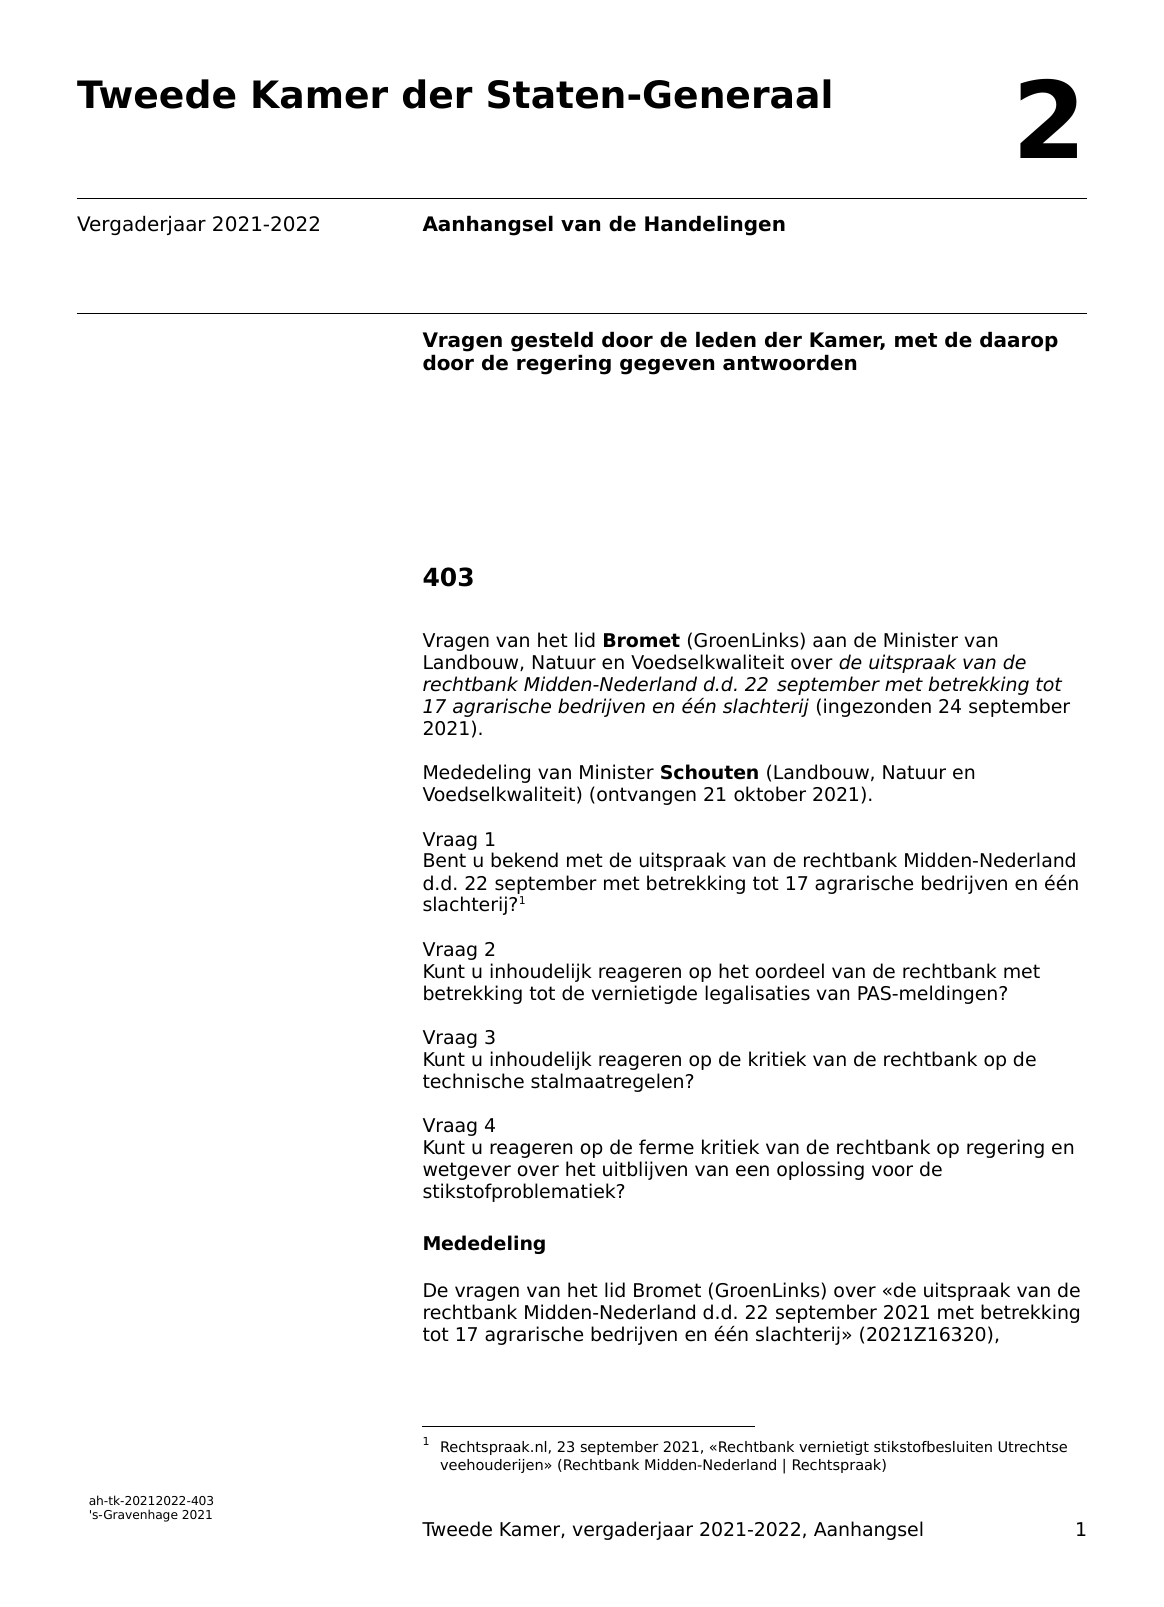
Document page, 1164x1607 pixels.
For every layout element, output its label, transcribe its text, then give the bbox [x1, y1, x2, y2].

text Vraag 3 [422, 1027, 1087, 1049]
text Mededeling van Minister Schouten (Landbouw, Natuur en Voedselkwaliteit) (ontvangen 21 oktober 2021). [422, 762, 1087, 806]
table_header 2 [886, 59, 1087, 198]
text Vragen van het lid Bromet (GroenLinks) aan de Minister van Landbouw, Natuur en Voedselkwaliteit over de uitspraak van de rechtbank Midden-Nederland d.d. 22 september met betrekking tot 17 agrarische bedrijven en één slachterij (ingezonden 24 september 2021). [422, 630, 1087, 740]
text 403 [422, 563, 1087, 592]
text Bent u bekend met de uitspraak van de rechtbank Midden-Nederland d.d. 22 september met betrekking tot 17 agrarische bedrijven en één slachterij? [422, 850, 1087, 916]
text Kunt u inhoudelijk reageren op het oordeel van de rechtbank met betrekking tot de vernietigde legalisaties van PAS-meldingen? [422, 961, 1087, 1004]
text Rechtspraak.nl, 23 september 2021, «Rechtbank vernietigt stikstofbesluiten Utrechtse veehouderijen» (Rechtbank Midden-Nederland | Rechtspraak) [422, 1435, 1087, 1474]
table_cell Aanhangsel van de Handelingen [422, 199, 1087, 313]
text Vraag 2 [422, 938, 1087, 961]
table_cell Vragen gesteld door de leden der Kamer, met de daarop door de regering gegeven antwoorden [422, 314, 1087, 375]
text Kunt u inhoudelijk reageren op de kritiek van de rechtbank op de technische stalmaatregelen? [422, 1049, 1087, 1093]
text De vragen van het lid Bromet (GroenLinks) over «de uitspraak van de rechtbank Midden-Nederland d.d. 22 september 2021 met betrekking tot 17 agrarische bedrijven en één slachterij» (2021Z16320), [422, 1280, 1087, 1346]
subtitle Mededeling [422, 1233, 1087, 1255]
table_cell Vergaderjaar 2021-2022 [77, 199, 422, 313]
table_header Tweede Kamer der Staten-Generaal [77, 59, 886, 198]
text Kunt u reageren op de ferme kritiek van de rechtbank op regering en wetgever over het uitblijven van een oplossing voor de stikstofproblematiek? [422, 1137, 1087, 1203]
text Vraag 1 [422, 828, 1087, 850]
text 's-Gravenhage 2021 [88, 1508, 323, 1522]
table_cell [77, 314, 422, 375]
text ah-tk-20212022-403 [88, 1494, 323, 1508]
text Vraag 4 [422, 1115, 1087, 1137]
